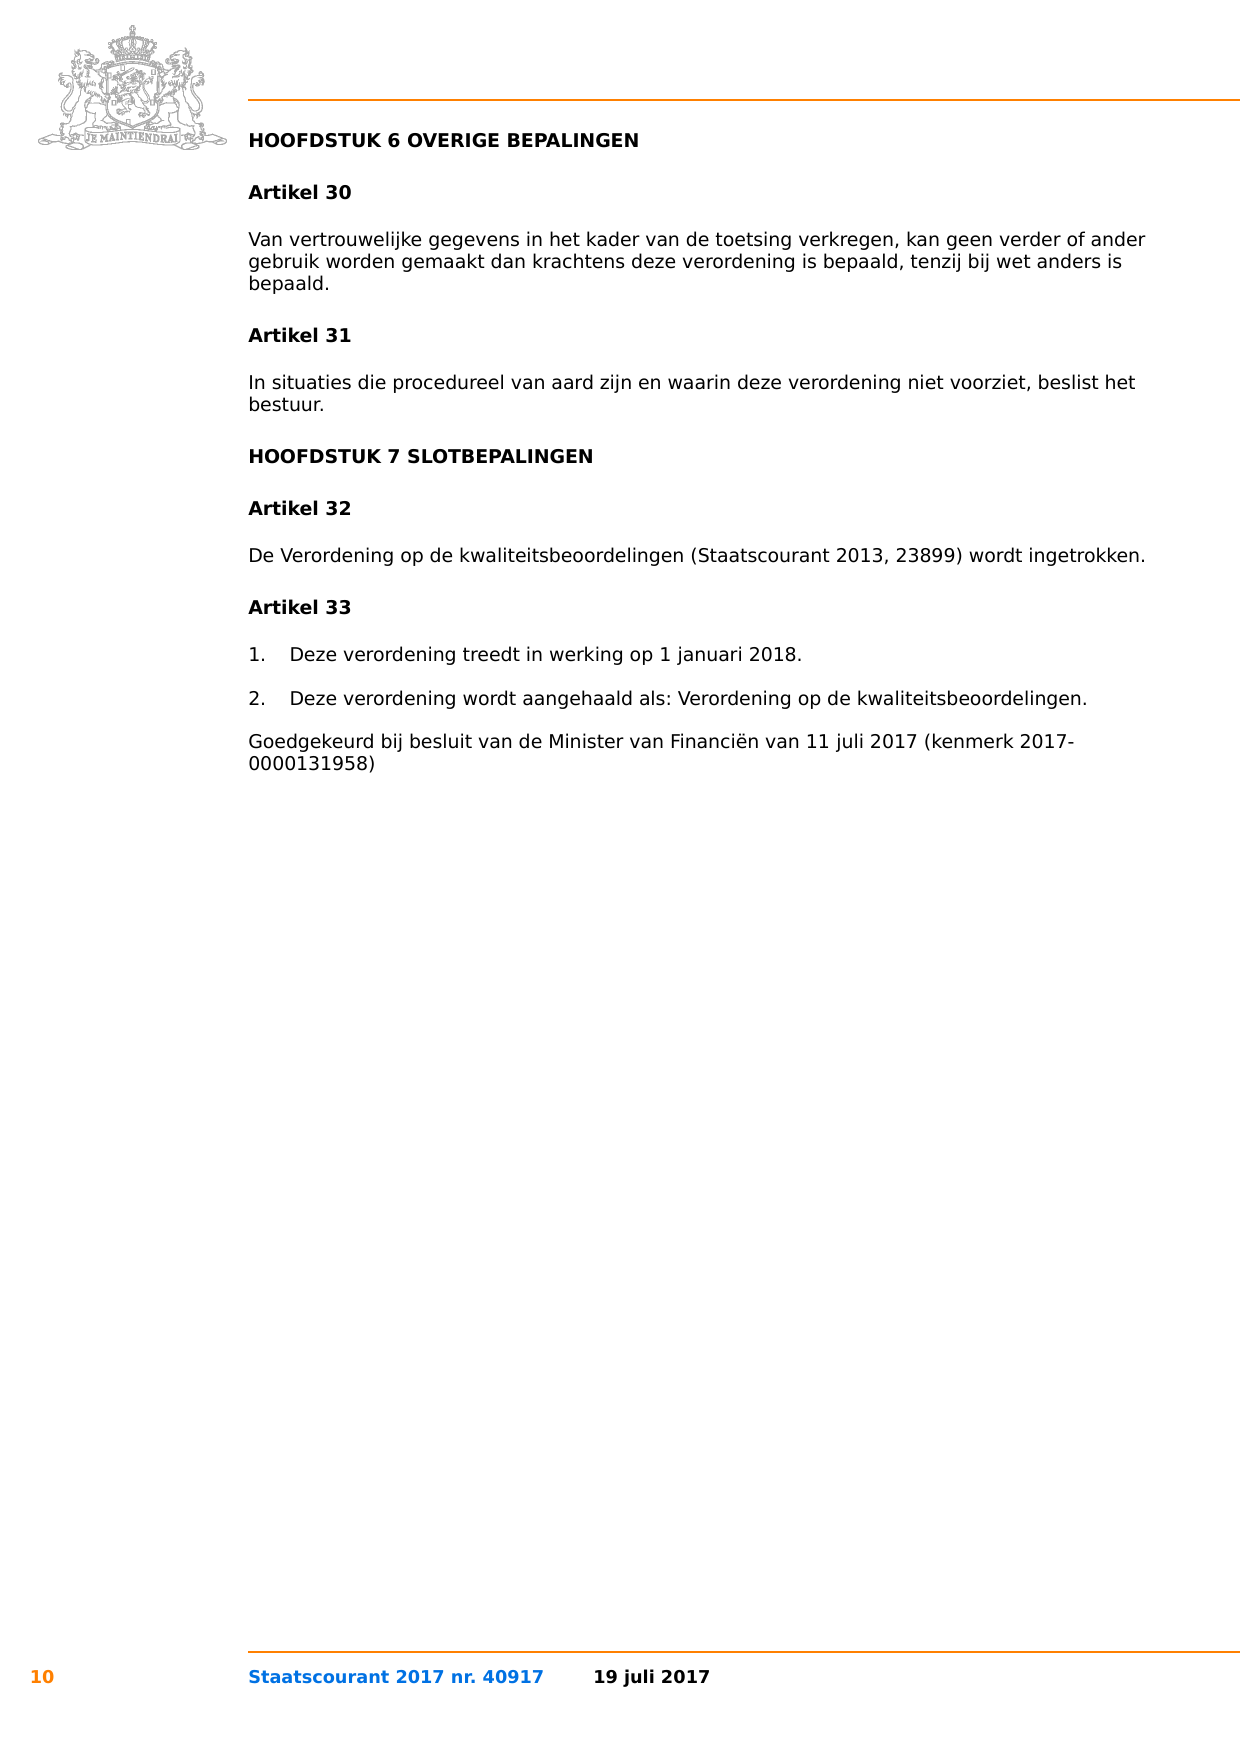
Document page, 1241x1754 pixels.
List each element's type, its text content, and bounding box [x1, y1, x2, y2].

text 1. Deze verordening treedt in werking op 1 januari 2018. [248, 644, 1163, 666]
subtitle Artikel 33 [248, 597, 1163, 619]
text 2. Deze verordening wordt aangehaald als: Verordening op de kwaliteitsbeoordelingen. [248, 687, 1163, 709]
subtitle Artikel 31 [248, 325, 1163, 347]
subtitle HOOFDSTUK 7 SLOTBEPALINGEN [248, 446, 1163, 468]
text De Verordening op de kwaliteitsbeoordelingen (Staatscourant 2013, 23899) wordt ingetrokken. [248, 545, 1163, 567]
subtitle Artikel 32 [248, 498, 1163, 520]
text In situaties die procedureel van aard zijn en waarin deze verordening niet voorziet, beslist het bestuur. [248, 372, 1163, 416]
subtitle Artikel 30 [248, 182, 1163, 204]
text Van vertrouwelijke gegevens in het kader van de toetsing verkregen, kan geen verder of ander gebruik worden gemaakt dan krachtens deze verordening is bepaald, tenzij bij wet anders is bepaald. [248, 229, 1163, 295]
picture [38, 25, 227, 150]
text Goedgekeurd bij besluit van de Minister van Financiën van 11 juli 2017 (kenmerk 2017-0000131958) [248, 731, 1163, 775]
subtitle HOOFDSTUK 6 OVERIGE BEPALINGEN [248, 130, 1163, 152]
